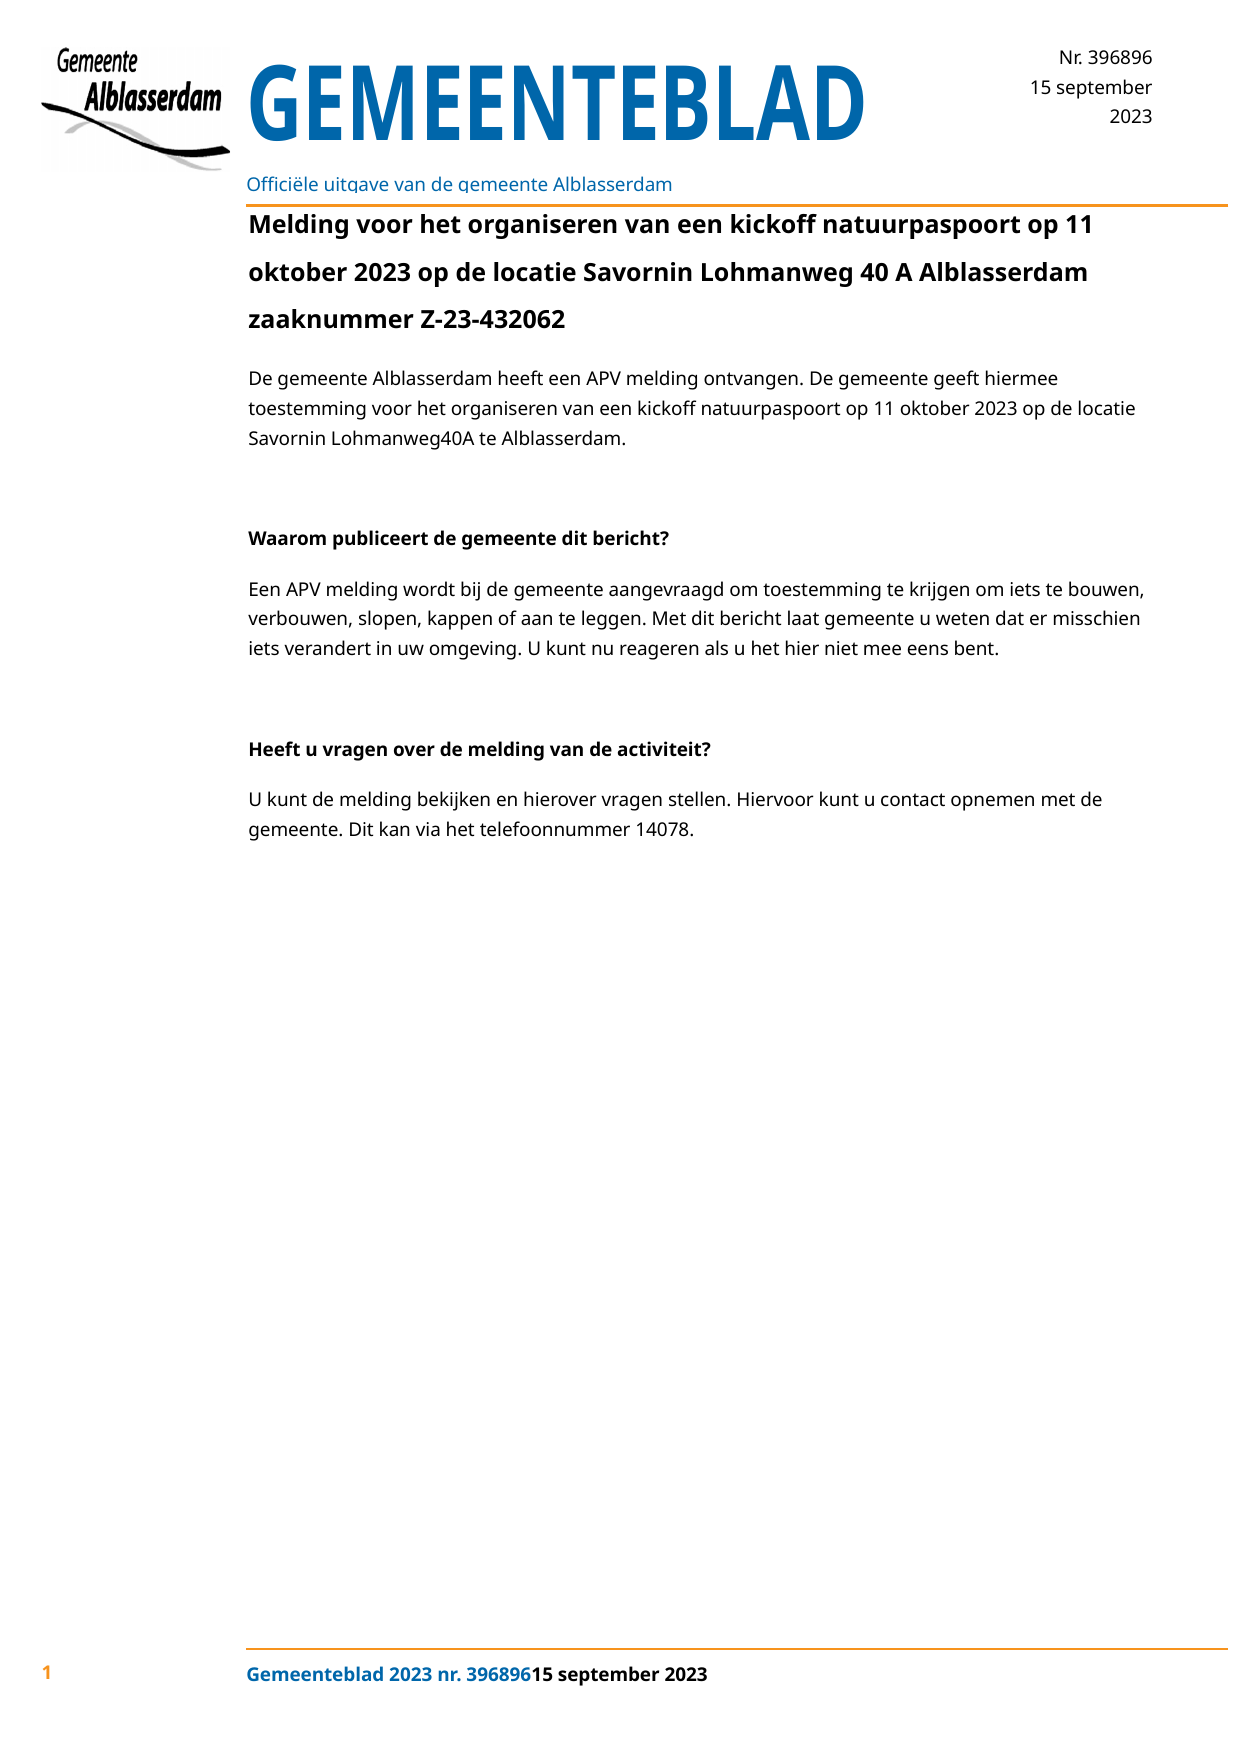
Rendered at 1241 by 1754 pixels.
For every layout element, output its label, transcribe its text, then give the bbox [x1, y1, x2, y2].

text Melding voor het organiseren van een kickoff natuurpaspoort op 11 oktober 2023 op de locatie Savornin Lohmanweg 40 A Alblasserdam zaaknummer Z-23-432062 [248, 207, 1152, 336]
text Waarom publiceert de gemeente dit bericht? [248, 526, 1152, 551]
text U kunt de melding bekijken en hierover vragen stellen. Hiervoor kunt u contact opnemen met de gemeente. Dit kan via het telefoonnummer 14078. [248, 786, 1152, 842]
text Heeft u vragen over de melding van de activiteit? [248, 736, 1152, 762]
text De gemeente Alblasserdam heeft een APV melding ontvangen. De gemeente geeft hiermee toestemming voor het organiseren van een kickoff natuurpaspoort op 11 oktober 2023 op de locatie Savornin Lohmanweg40A te Alblasserdam. [248, 366, 1152, 450]
picture [41, 47, 231, 172]
text Een APV melding wordt bij de gemeente aangevraagd om toestemming te krijgen om iets te bouwen, verbouwen, slopen, kappen of aan te leggen. Met dit bericht laat gemeente u weten dat er misschien iets verandert in uw omgeving. U kunt nu reageren als u het hier niet mee eens bent. [248, 576, 1152, 661]
